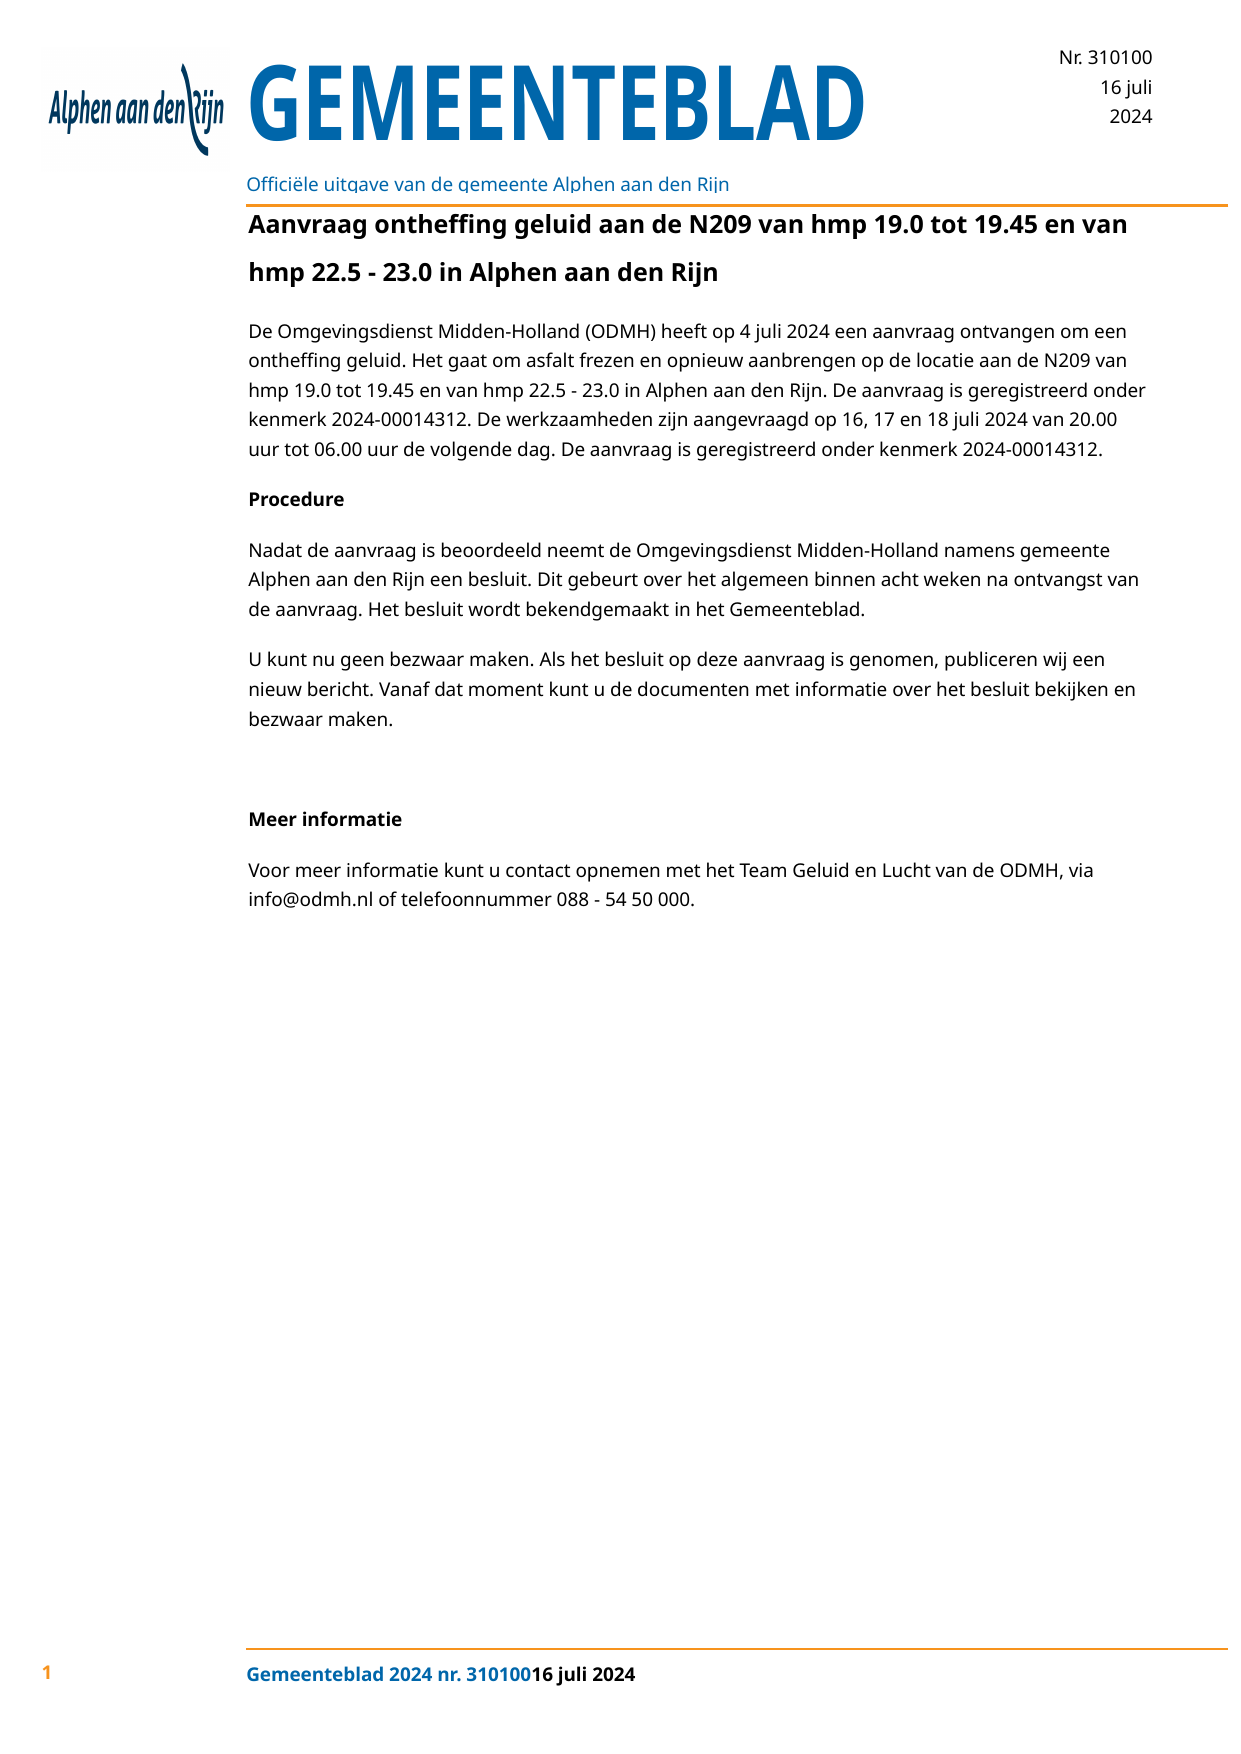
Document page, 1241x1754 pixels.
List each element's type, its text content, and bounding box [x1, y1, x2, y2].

text De Omgevingsdienst Midden-Holland (ODMH) heeft op 4 juli 2024 een aanvraag ontvangen om een ontheffing geluid. Het gaat om asfalt frezen en opnieuw aanbrengen op de locatie aan de N209 van hmp 19.0 tot 19.45 en van hmp 22.5 - 23.0 in Alphen aan den Rijn. De aanvraag is geregistreerd onder kenmerk 2024-00014312. De werkzaamheden zijn aangevraagd op 16, 17 en 18 juli 2024 van 20.00 uur tot 06.00 uur de volgende dag. De aanvraag is geregistreerd onder kenmerk 2024-00014312. [248, 318, 1152, 462]
picture [41, 47, 231, 172]
text Voor meer informatie kunt u contact opnemen met het Team Geluid en Lucht van de ODMH, via info@odmh.nl of telefoonnummer 088 - 54 50 000. [248, 857, 1152, 912]
text Aanvraag ontheffing geluid aan de N209 van hmp 19.0 tot 19.45 en van hmp 22.5 - 23.0 in Alphen aan den Rijn [248, 207, 1152, 288]
text U kunt nu geen bezwaar maken. Als het besluit op deze aanvraag is genomen, publiceren wij een nieuw bericht. Vanaf dat moment kunt u de documenten met informatie over het besluit bekijken en bezwaar maken. [248, 647, 1152, 732]
text Nadat de aanvraag is beoordeeld neemt de Omgevingsdienst Midden-Holland namens gemeente Alphen aan den Rijn een besluit. Dit gebeurt over het algemeen binnen acht weken na ontvangst van de aanvraag. Het besluit wordt bekendgemaakt in het Gemeenteblad. [248, 537, 1152, 622]
text Meer informatie [248, 807, 1152, 832]
text Procedure [248, 487, 1152, 512]
